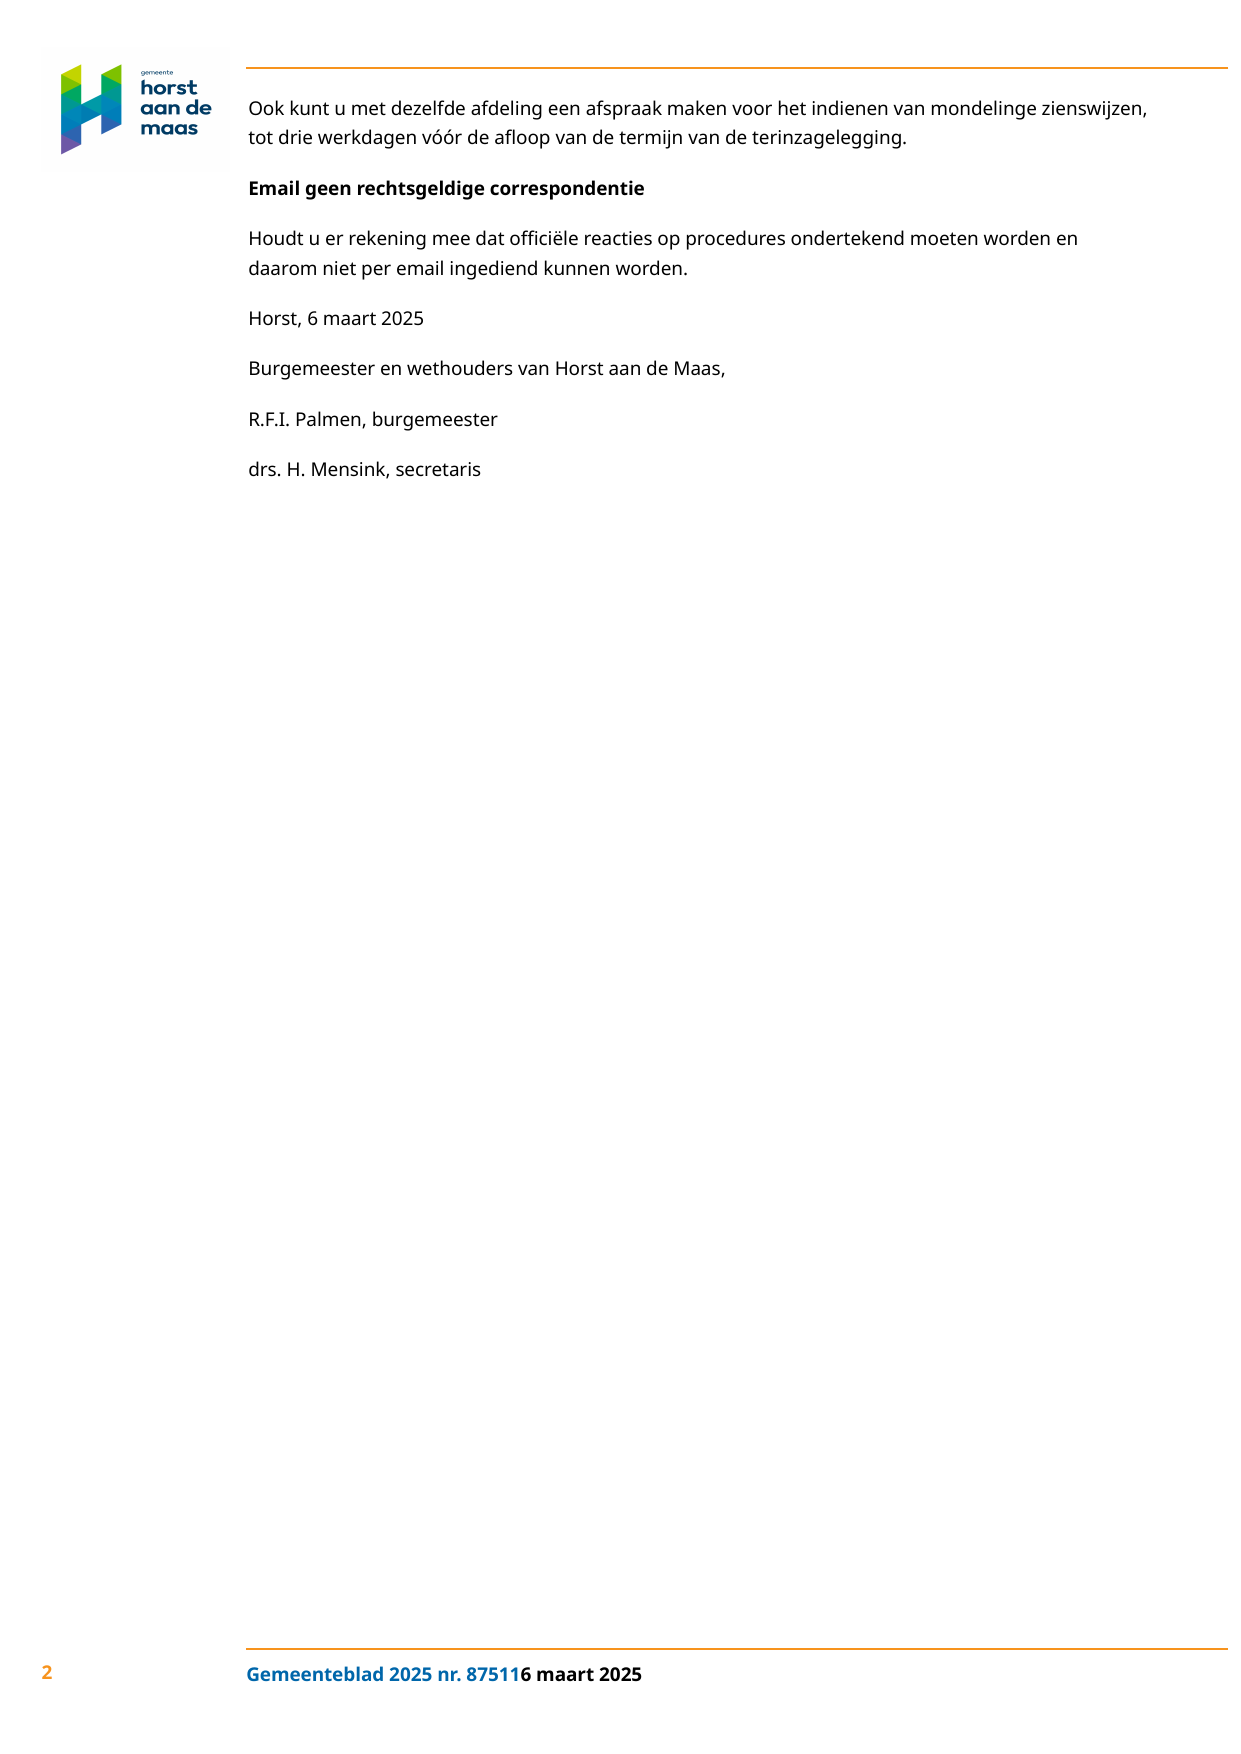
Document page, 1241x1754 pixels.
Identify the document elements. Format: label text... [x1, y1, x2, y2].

text Ook kunt u met dezelfde afdeling een afspraak maken voor het indienen van mondelinge zienswijzen, tot drie werkdagen vóór de afloop van de termijn van de terinzagelegging. [248, 95, 1152, 150]
text Houdt u er rekening mee dat officiële reacties op procedures ondertekend moeten worden en daarom niet per email ingediend kunnen worden. [248, 225, 1152, 281]
text drs. H. Mensink, secretaris [248, 456, 1152, 482]
text Email geen rechtsgeldige correspondentie [248, 175, 1152, 201]
text R.F.I. Palmen, burgemeester [248, 406, 1152, 432]
text Burgemeester en wethouders van Horst aan de Maas, [248, 356, 1152, 381]
picture [41, 47, 231, 172]
text Horst, 6 maart 2025 [248, 305, 1152, 331]
